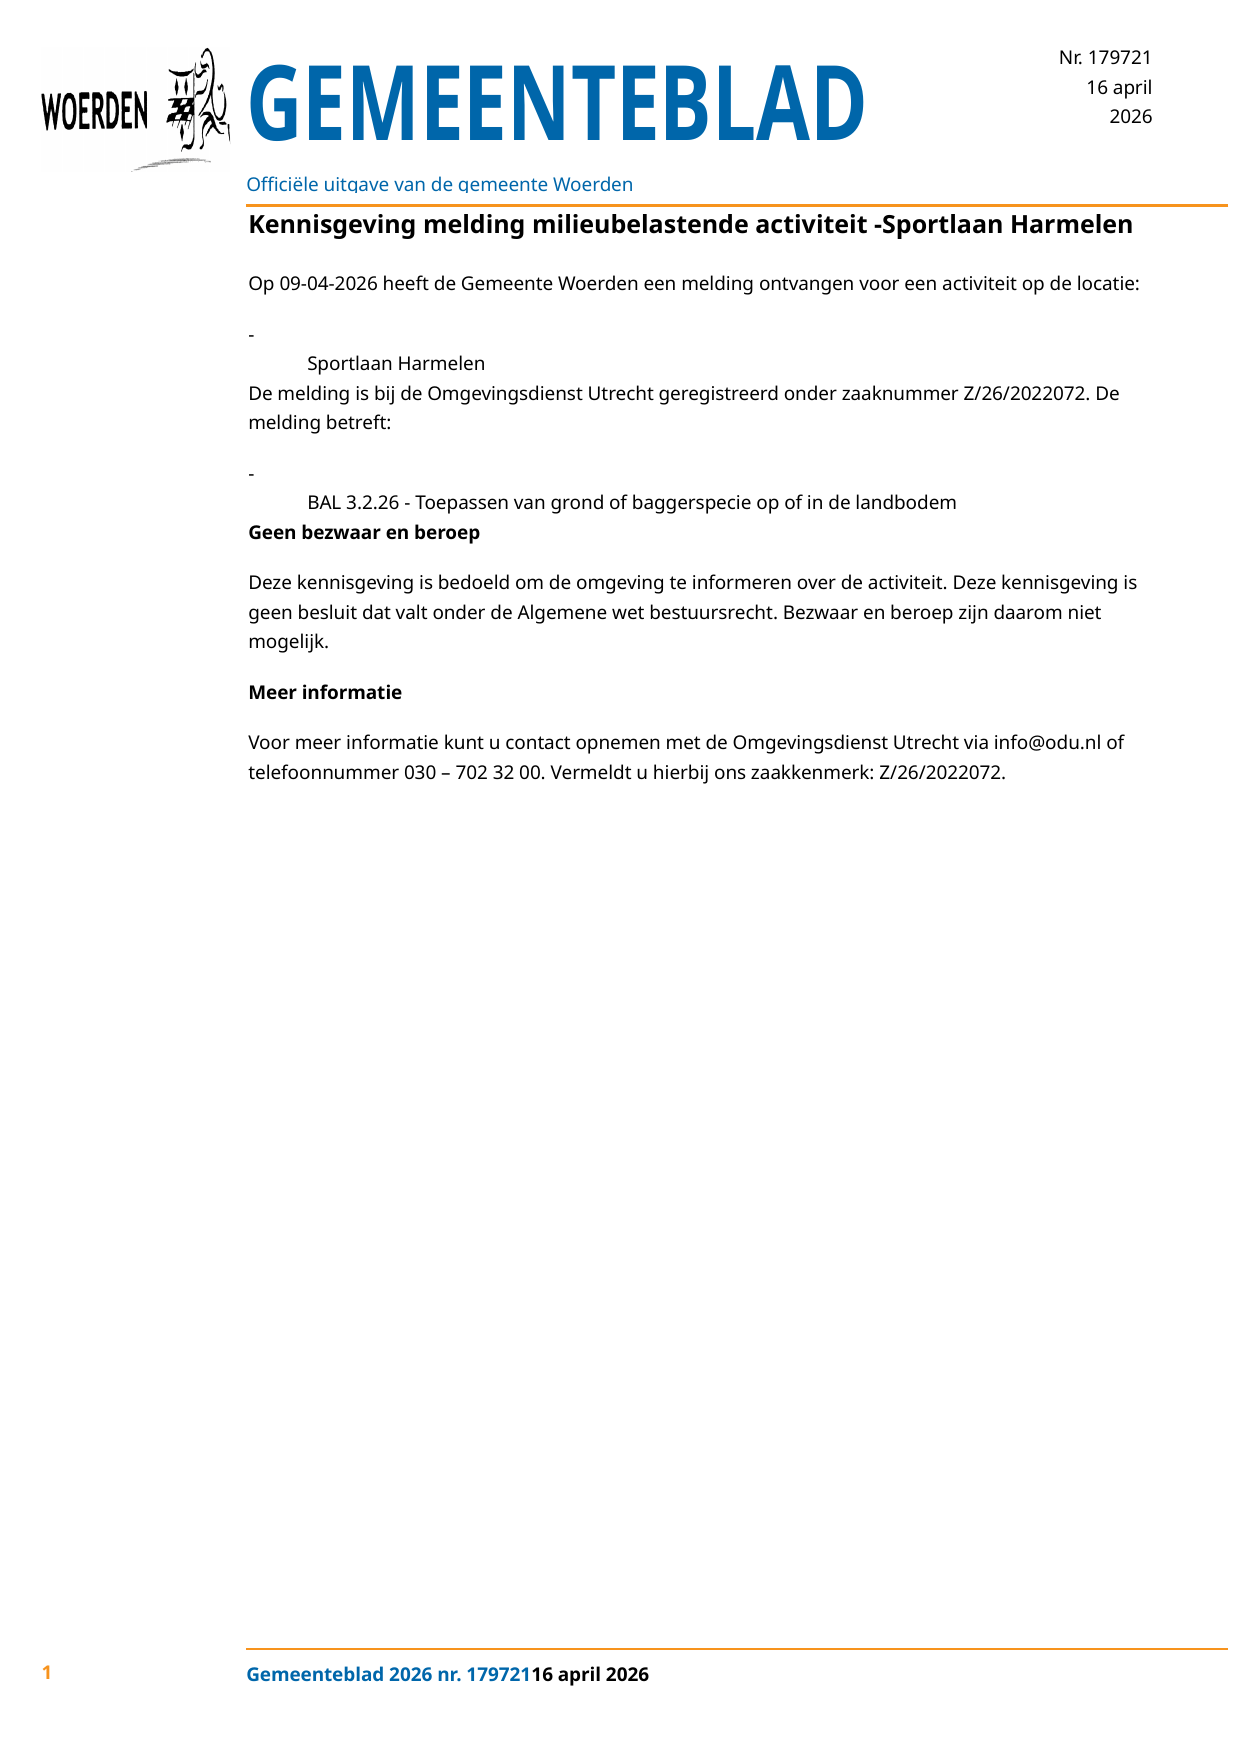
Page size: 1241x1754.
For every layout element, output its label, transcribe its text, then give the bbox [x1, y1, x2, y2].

text Meer informatie [248, 679, 1152, 705]
text Voor meer informatie kunt u contact opnemen met de Omgevingsdienst Utrecht via info@odu.nl of telefoonnummer 030 – 702 32 00. Vermeldt u hierbij ons zaakkenmerk: Z/26/2022072. [248, 729, 1152, 785]
text Deze kennisgeving is bedoeld om de omgeving te informeren over de activiteit. Deze kennisgeving is geen besluit dat valt onder de Algemene wet bestuursrecht. Bezwaar en beroep zijn daarom niet mogelijk. [248, 569, 1152, 654]
text Kennisgeving melding milieubelastende activiteit -Sportlaan Harmelen [248, 207, 1152, 241]
text Geen bezwaar en beroep [248, 519, 1152, 545]
list Sportlaan Harmelen [248, 350, 1152, 376]
text Op 09-04-2026 heeft de Gemeente Woerden een melding ontvangen voor een activiteit op de locatie: [248, 270, 1152, 296]
list BAL 3.2.26 - Toepassen van grond of baggerspecie op of in de landbodem [248, 489, 1152, 515]
text De melding is bij de Omgevingsdienst Utrecht geregistreerd onder zaaknummer Z/26/2022072. De melding betreft: [248, 380, 1152, 435]
picture [41, 47, 231, 172]
